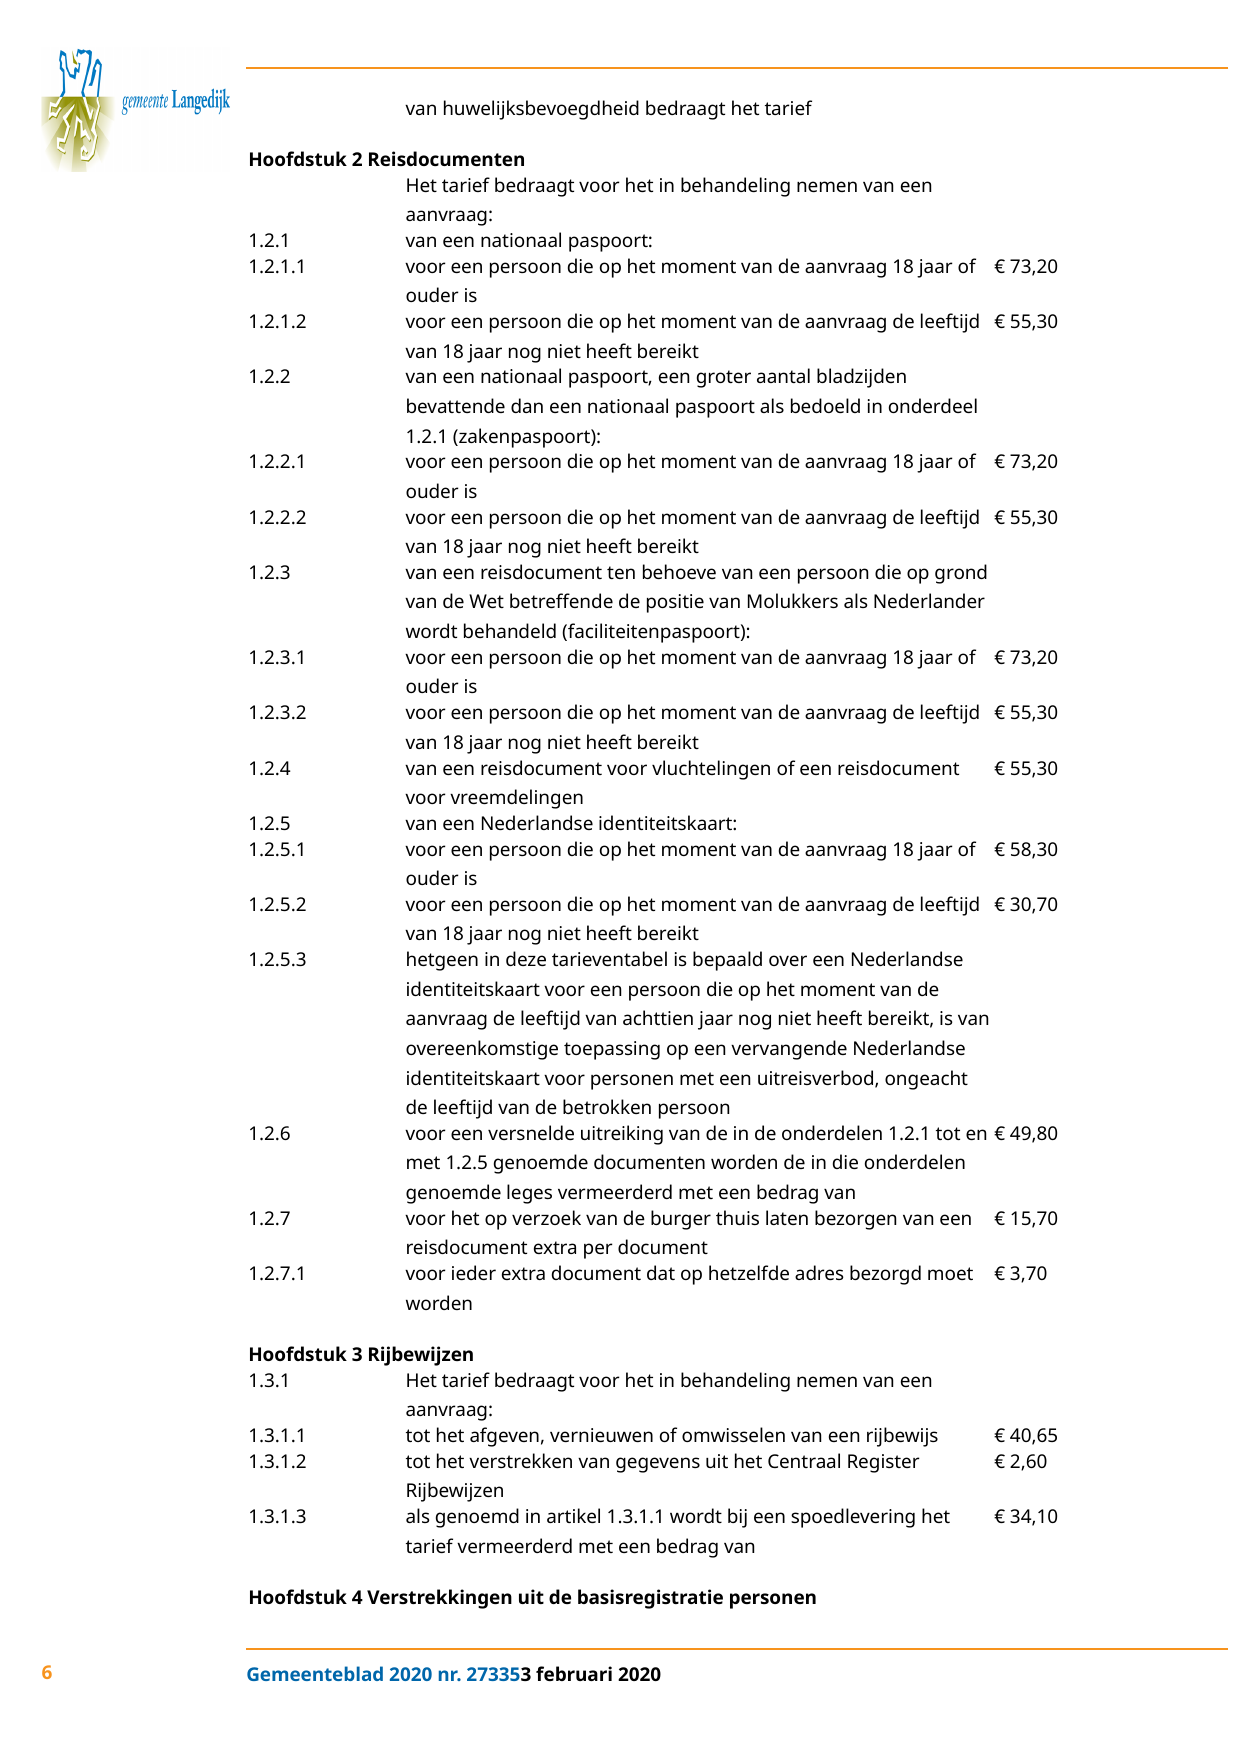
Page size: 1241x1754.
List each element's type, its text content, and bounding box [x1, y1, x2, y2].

table_cell [248, 172, 405, 227]
table_cell € 55,30 [994, 699, 1152, 755]
table_cell als genoemd in artikel 1.3.1.1 wordt bij een spoedlevering het tarief vermeerderd met een bedrag van [405, 1503, 994, 1559]
table_cell Het tarief bedraagt voor het in behandeling nemen van een aanvraag: [405, 172, 994, 227]
table_cell 1.2.4 [248, 755, 405, 810]
table_cell Hoofdstuk 3 Rijbewijzen [248, 1341, 994, 1367]
table_cell 1.3.1.2 [248, 1448, 405, 1503]
picture [41, 47, 231, 172]
table_cell 1.3.1.3 [248, 1503, 405, 1559]
table_cell voor een persoon die op het moment van de aanvraag de leeftijd van 18 jaar nog niet heeft bereikt [405, 308, 994, 364]
table_cell voor een versnelde uitreiking van de in de onderdelen 1.2.1 tot en met 1.2.5 genoemde documenten worden de in die onderdelen genoemde leges vermeerderd met een bedrag van [405, 1120, 994, 1205]
table_cell 1.2.2.1 [248, 449, 405, 504]
table_cell € 73,20 [994, 644, 1152, 699]
table_cell van een nationaal paspoort, een groter aantal bladzijden bevattende dan een nationaal paspoort als bedoeld in onderdeel 1.2.1 (zakenpaspoort): [405, 364, 994, 448]
table_cell [994, 146, 1152, 172]
table_cell [994, 1584, 1152, 1610]
table_cell [994, 1367, 1152, 1422]
table_cell 1.2.1.2 [248, 308, 405, 364]
table_cell 1.2.5.3 [248, 946, 405, 1120]
table_cell [994, 559, 1152, 644]
table_cell € 3,70 [994, 1260, 1152, 1316]
table_cell Hoofdstuk 4 Verstrekkingen uit de basisregistratie personen [248, 1584, 994, 1610]
table_cell € 34,10 [994, 1503, 1152, 1559]
table_cell € 58,30 [994, 836, 1152, 891]
table_cell € 49,80 [994, 1120, 1152, 1205]
table_cell 1.2.3 [248, 559, 405, 644]
table_cell € 2,60 [994, 1448, 1152, 1503]
table_cell voor een persoon die op het moment van de aanvraag 18 jaar of ouder is [405, 253, 994, 308]
table_cell hetgeen in deze tarieventabel is bepaald over een Nederlandse identiteitskaart voor een persoon die op het moment van de aanvraag de leeftijd van achttien jaar nog niet heeft bereikt, is van overeenkomstige toepassing op een vervangende Nederlandse identiteitskaart voor personen met een uitreisverbod, ongeacht de leeftijd van de betrokken persoon [405, 946, 994, 1120]
table_cell [994, 1559, 1152, 1584]
table_cell € 55,30 [994, 755, 1152, 810]
table_cell [994, 810, 1152, 836]
table_cell € 30,70 [994, 891, 1152, 946]
table_cell [994, 1341, 1152, 1367]
table_cell van een nationaal paspoort: [405, 227, 994, 253]
table_cell 1.2.2.2 [248, 504, 405, 559]
table_cell € 73,20 [994, 449, 1152, 504]
table_cell voor een persoon die op het moment van de aanvraag de leeftijd van 18 jaar nog niet heeft bereikt [405, 699, 994, 755]
table_cell 1.2.5.2 [248, 891, 405, 946]
table_cell voor een persoon die op het moment van de aanvraag de leeftijd van 18 jaar nog niet heeft bereikt [405, 504, 994, 559]
table_cell € 73,20 [994, 253, 1152, 308]
table_cell [994, 364, 1152, 448]
table_cell [248, 1559, 405, 1584]
table_cell € 55,30 [994, 308, 1152, 364]
table_cell voor ieder extra document dat op hetzelfde adres bezorgd moet worden [405, 1260, 994, 1316]
table_cell Het tarief bedraagt voor het in behandeling nemen van een aanvraag: [405, 1367, 994, 1422]
table_cell 1.2.2 [248, 364, 405, 448]
table_cell [405, 1316, 994, 1341]
table_cell 1.2.7.1 [248, 1260, 405, 1316]
table_cell voor een persoon die op het moment van de aanvraag de leeftijd van 18 jaar nog niet heeft bereikt [405, 891, 994, 946]
table_cell € 40,65 [994, 1422, 1152, 1448]
table_cell 1.2.3.2 [248, 699, 405, 755]
table_cell tot het verstrekken van gegevens uit het Centraal Register Rijbewijzen [405, 1448, 994, 1503]
table_cell [248, 95, 405, 121]
table_cell 1.2.5.1 [248, 836, 405, 891]
table_cell voor een persoon die op het moment van de aanvraag 18 jaar of ouder is [405, 644, 994, 699]
table_cell Hoofdstuk 2 Reisdocumenten [248, 146, 994, 172]
table_cell 1.2.7 [248, 1205, 405, 1260]
table_cell van huwelijksbevoegdheid bedraagt het tarief [405, 95, 994, 121]
table_cell [994, 946, 1152, 1120]
table_cell [405, 121, 994, 146]
table_cell [994, 1316, 1152, 1341]
table_cell [994, 95, 1152, 121]
table_cell van een Nederlandse identiteitskaart: [405, 810, 994, 836]
table_cell voor het op verzoek van de burger thuis laten bezorgen van een reisdocument extra per document [405, 1205, 994, 1260]
table_cell voor een persoon die op het moment van de aanvraag 18 jaar of ouder is [405, 449, 994, 504]
table_cell [994, 121, 1152, 146]
table_cell € 15,70 [994, 1205, 1152, 1260]
table_cell van een reisdocument voor vluchtelingen of een reisdocument voor vreemdelingen [405, 755, 994, 810]
table_cell 1.2.1.1 [248, 253, 405, 308]
table_cell 1.2.6 [248, 1120, 405, 1205]
table_cell tot het afgeven, vernieuwen of omwisselen van een rijbewijs [405, 1422, 994, 1448]
table_cell € 55,30 [994, 504, 1152, 559]
table_cell [994, 227, 1152, 253]
table_cell voor een persoon die op het moment van de aanvraag 18 jaar of ouder is [405, 836, 994, 891]
table_cell [405, 1559, 994, 1584]
table_cell 1.2.5 [248, 810, 405, 836]
table_cell [248, 121, 405, 146]
table_cell 1.3.1 [248, 1367, 405, 1422]
table_cell van een reisdocument ten behoeve van een persoon die op grond van de Wet betreffende de positie van Molukkers als Nederlander wordt behandeld (faciliteitenpaspoort): [405, 559, 994, 644]
table_cell 1.3.1.1 [248, 1422, 405, 1448]
table_cell [994, 172, 1152, 227]
table_cell [248, 1316, 405, 1341]
table_cell 1.2.3.1 [248, 644, 405, 699]
table_cell 1.2.1 [248, 227, 405, 253]
